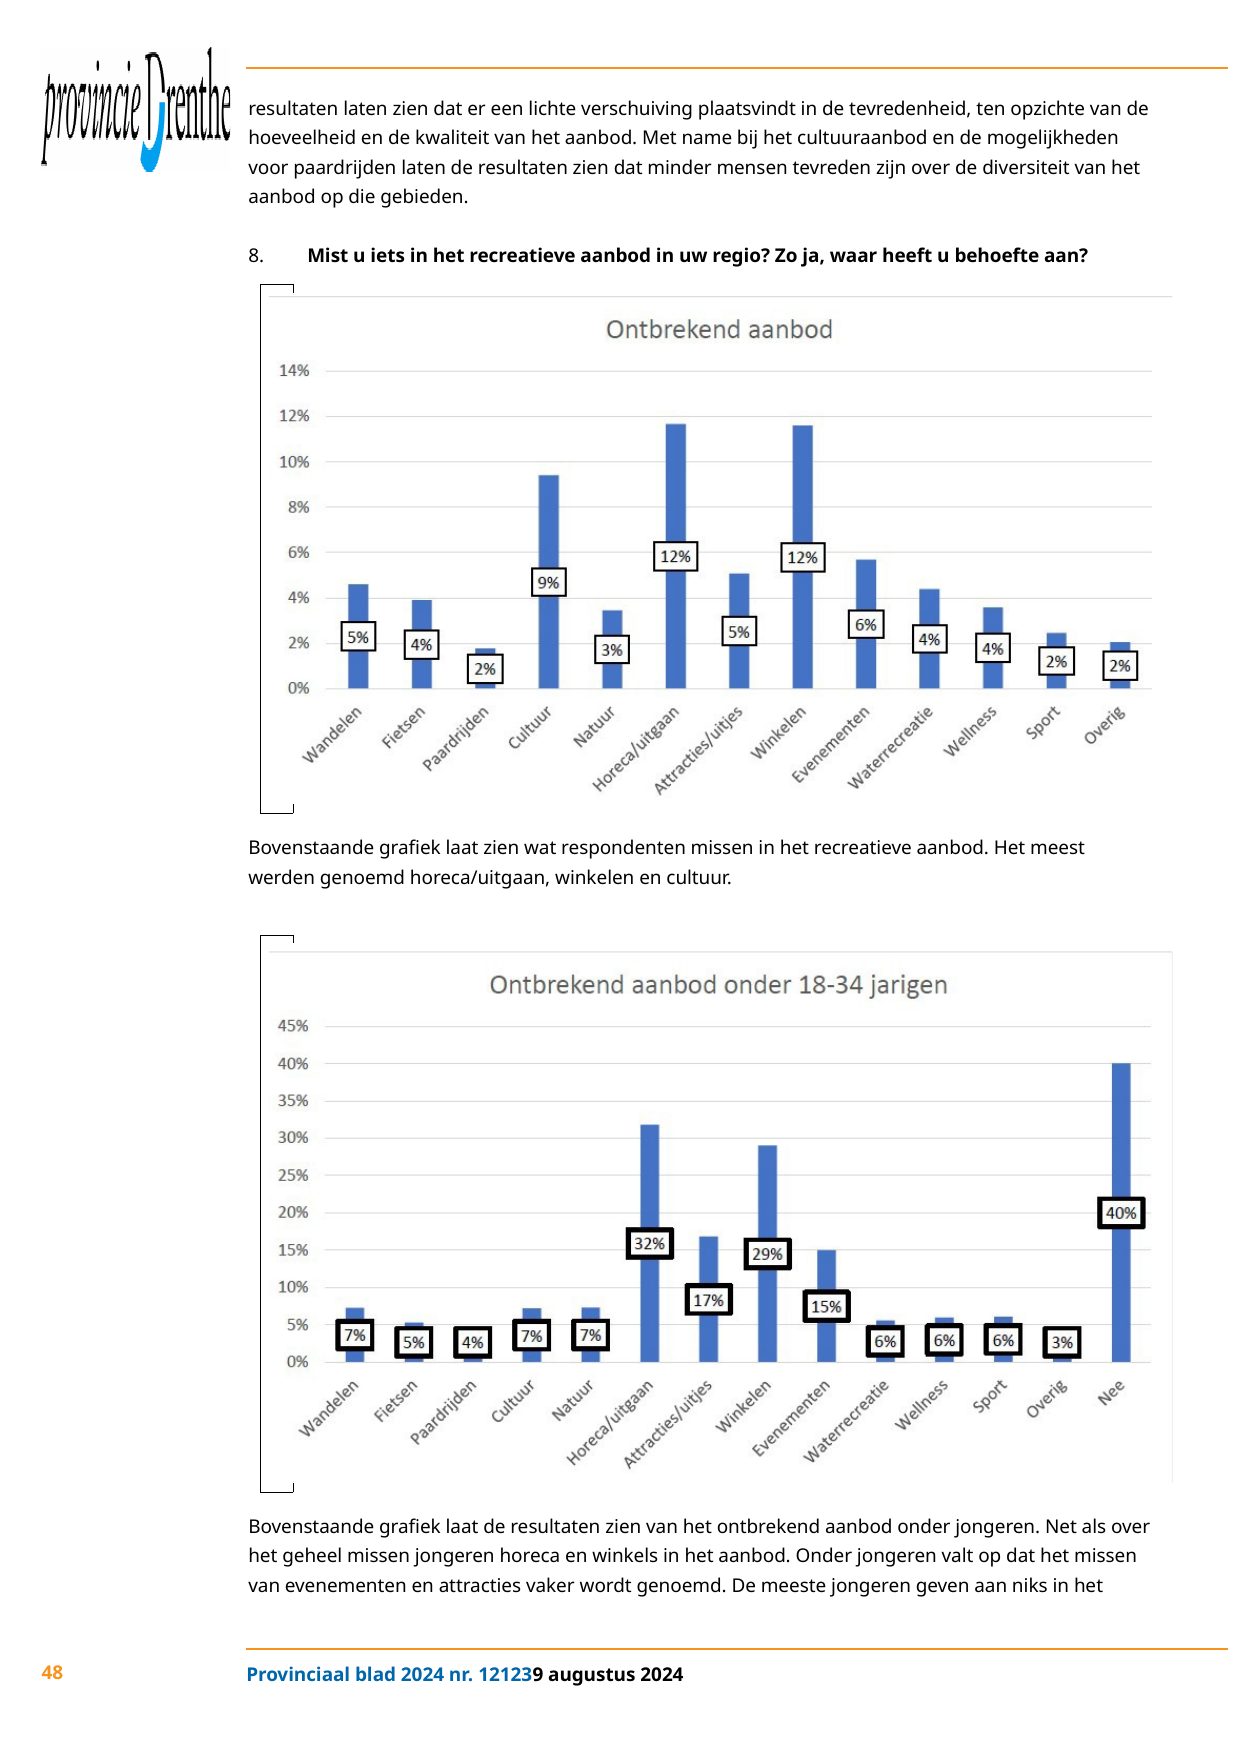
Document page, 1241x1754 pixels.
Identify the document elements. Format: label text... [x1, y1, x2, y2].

text Bovenstaande grafiek laat zien wat respondenten missen in het recreatieve aanbod. Het meest werden genoemd horeca/uitgaan, winkelen en cultuur. [248, 834, 1152, 890]
picture [268, 293, 1173, 804]
picture [268, 943, 1173, 1483]
picture [41, 47, 231, 172]
text resultaten laten zien dat er een lichte verschuiving plaatsvindt in de tevredenheid, ten opzichte van de hoeveelheid en de kwaliteit van het aanbod. Met name bij het cultuuraanbod en de mogelijkheden voor paardrijden laten de resultaten zien dat minder mensen tevreden zijn over de diversiteit van het aanbod op die gebieden. [248, 95, 1152, 209]
list Mist u iets in het recreatieve aanbod in uw regio? Zo ja, waar heeft u behoefte aan? [248, 243, 1152, 268]
text Bovenstaande grafiek laat de resultaten zien van het ontbrekend aanbod onder jongeren. Net als over het geheel missen jongeren horeca en winkels in het aanbod. Onder jongeren valt op dat het missen van evenementen en attracties vaker wordt genoemd. De meeste jongeren geven aan niks in het [248, 1513, 1152, 1598]
